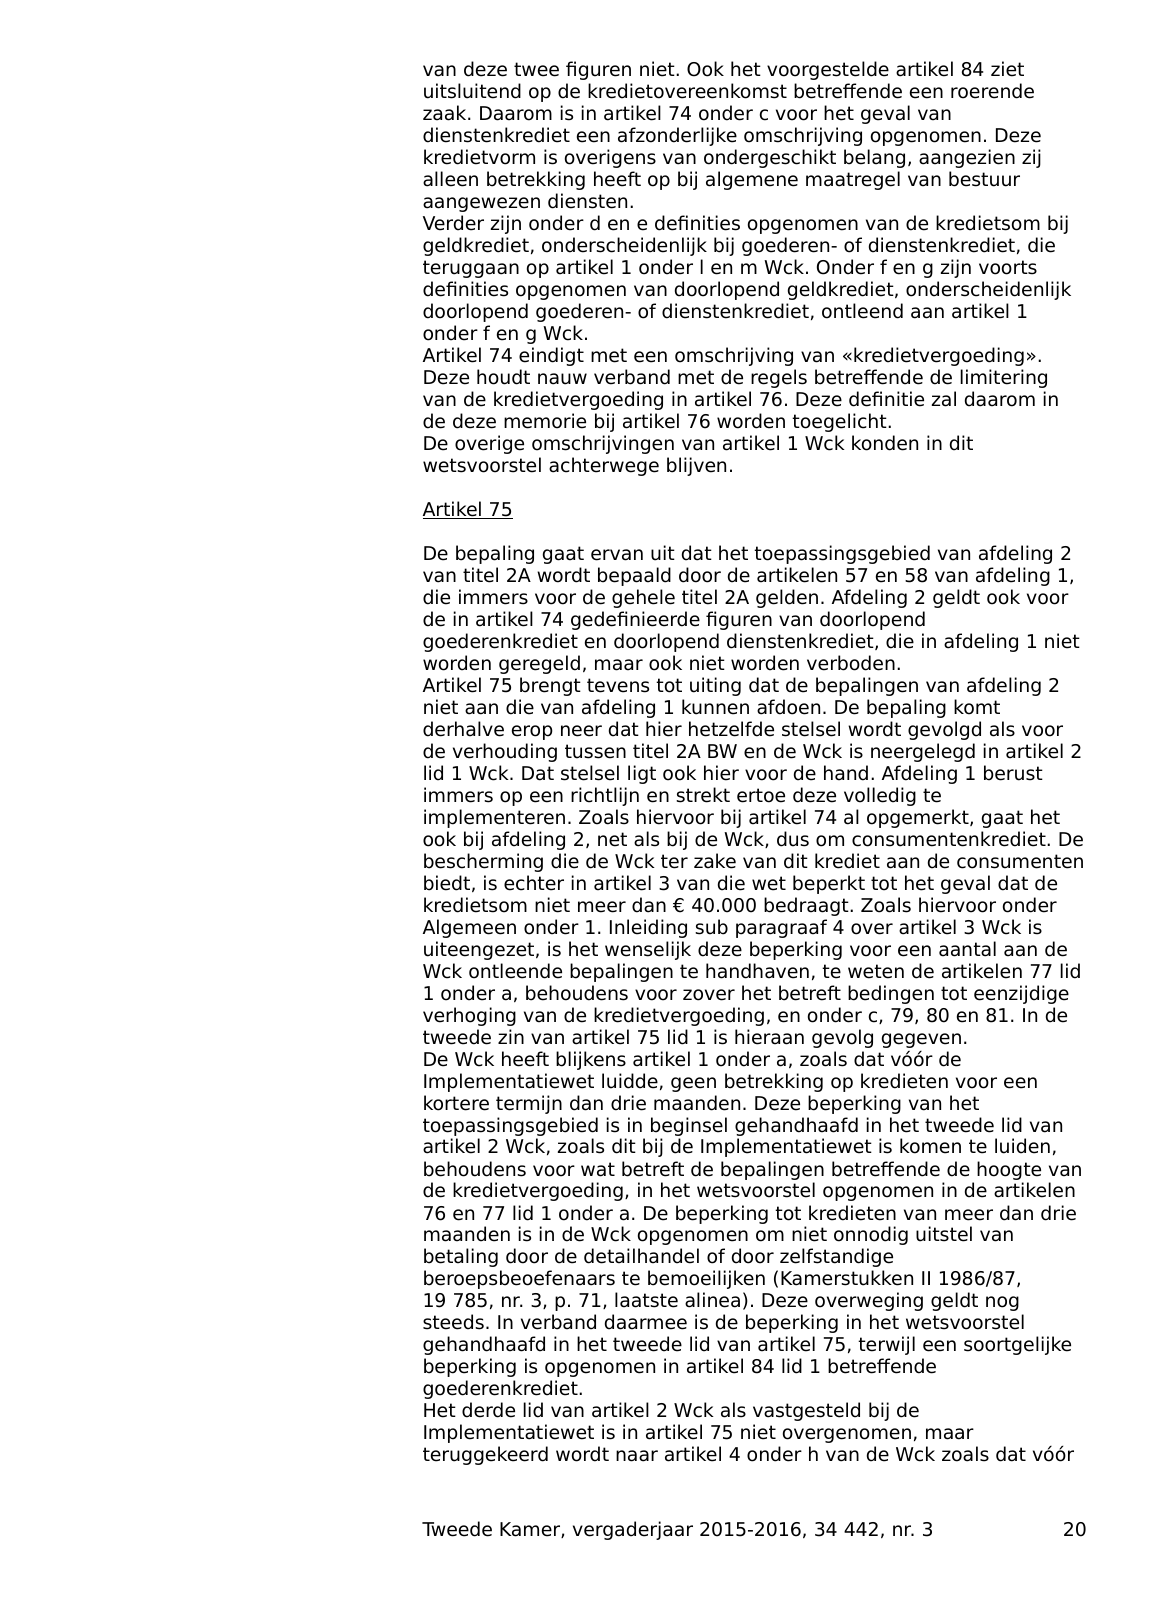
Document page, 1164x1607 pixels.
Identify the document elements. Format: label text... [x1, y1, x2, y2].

text De bepaling gaat ervan uit dat het toepassingsgebied van afdeling 2 van titel 2A wordt bepaald door de artikelen 57 en 58 van afdeling 1, die immers voor de gehele titel 2A gelden. Afdeling 2 geldt ook voor de in artikel 74 gedefinieerde figuren van doorlopend goederenkrediet en doorlopend dienstenkrediet, die in afdeling 1 niet worden geregeld, maar ook niet worden verboden. [422, 543, 1087, 675]
text Artikel 74 eindigt met een omschrijving van «kredietvergoeding». Deze houdt nauw verband met de regels betreffende de limitering van de kredietvergoeding in artikel 76. Deze definitie zal daarom in de deze memorie bij artikel 76 worden toegelicht. [422, 345, 1087, 433]
text Artikel 75 brengt tevens tot uiting dat de bepalingen van afdeling 2 niet aan die van afdeling 1 kunnen afdoen. De bepaling komt derhalve erop neer dat hier hetzelfde stelsel wordt gevolgd als voor de verhouding tussen titel 2A BW en de Wck is neergelegd in artikel 2 lid 1 Wck. Dat stelsel ligt ook hier voor de hand. Afdeling 1 berust immers op een richtlijn en strekt ertoe deze volledig te implementeren. Zoals hiervoor bij artikel 74 al opgemerkt, gaat het ook bij afdeling 2, net als bij de Wck, dus om consumentenkrediet. De bescherming die de Wck ter zake van dit krediet aan de consumenten biedt, is echter in artikel 3 van die wet beperkt tot het geval dat de kredietsom niet meer dan € 40.000 bedraagt. Zoals hiervoor onder Algemeen onder 1. Inleiding sub paragraaf 4 over artikel 3 Wck is uiteengezet, is het wenselijk deze beperking voor een aantal aan de Wck ontleende bepalingen te handhaven, te weten de artikelen 77 lid 1 onder a, behoudens voor zover het betreft bedingen tot eenzijdige verhoging van de kredietvergoeding, en onder c, 79, 80 en 81. In de tweede zin van artikel 75 lid 1 is hieraan gevolg gegeven. [422, 675, 1087, 1048]
subtitle Artikel 75 [422, 499, 1087, 521]
text De Wck heeft blijkens artikel 1 onder a, zoals dat vóór de Implementatiewet luidde, geen betrekking op kredieten voor een kortere termijn dan drie maanden. Deze beperking van het toepassingsgebied is in beginsel gehandhaafd in het tweede lid van artikel 2 Wck, zoals dit bij de Implementatiewet is komen te luiden, behoudens voor wat betreft de bepalingen betreffende de hoogte van de kredietvergoeding, in het wetsvoorstel opgenomen in de artikelen 76 en 77 lid 1 onder a. De beperking tot kredieten van meer dan drie maanden is in de Wck opgenomen om niet onnodig uitstel van betaling door de detailhandel of door zelfstandige beroepsbeoefenaars te bemoeilijken (Kamerstukken II 1986/87, 19 785, nr. 3, p. 71, laatste alinea). Deze overweging geldt nog steeds. In verband daarmee is de beperking in het wetsvoorstel gehandhaafd in het tweede lid van artikel 75, terwijl een soortgelijke beperking is opgenomen in artikel 84 lid 1 betreffende goederenkrediet. [422, 1048, 1087, 1400]
text Verder zijn onder d en e definities opgenomen van de kredietsom bij geldkrediet, onderscheidenlijk bij goederen- of dienstenkrediet, die teruggaan op artikel 1 onder l en m Wck. Onder f en g zijn voorts definities opgenomen van doorlopend geldkrediet, onderscheidenlijk doorlopend goederen- of dienstenkrediet, ontleend aan artikel 1 onder f en g Wck. [422, 213, 1087, 345]
text De overige omschrijvingen van artikel 1 Wck konden in dit wetsvoorstel achterwege blijven. [422, 433, 1087, 477]
text Het derde lid van artikel 2 Wck als vastgesteld bij de Implementatiewet is in artikel 75 niet overgenomen, maar teruggekeerd wordt naar artikel 4 onder h van de Wck zoals dat vóór [422, 1400, 1087, 1466]
text van deze twee figuren niet. Ook het voorgestelde artikel 84 ziet uitsluitend op de kredietovereenkomst betreffende een roerende zaak. Daarom is in artikel 74 onder c voor het geval van dienstenkrediet een afzonderlijke omschrijving opgenomen. Deze kredietvorm is overigens van ondergeschikt belang, aangezien zij alleen betrekking heeft op bij algemene maatregel van bestuur aangewezen diensten. [422, 59, 1087, 213]
